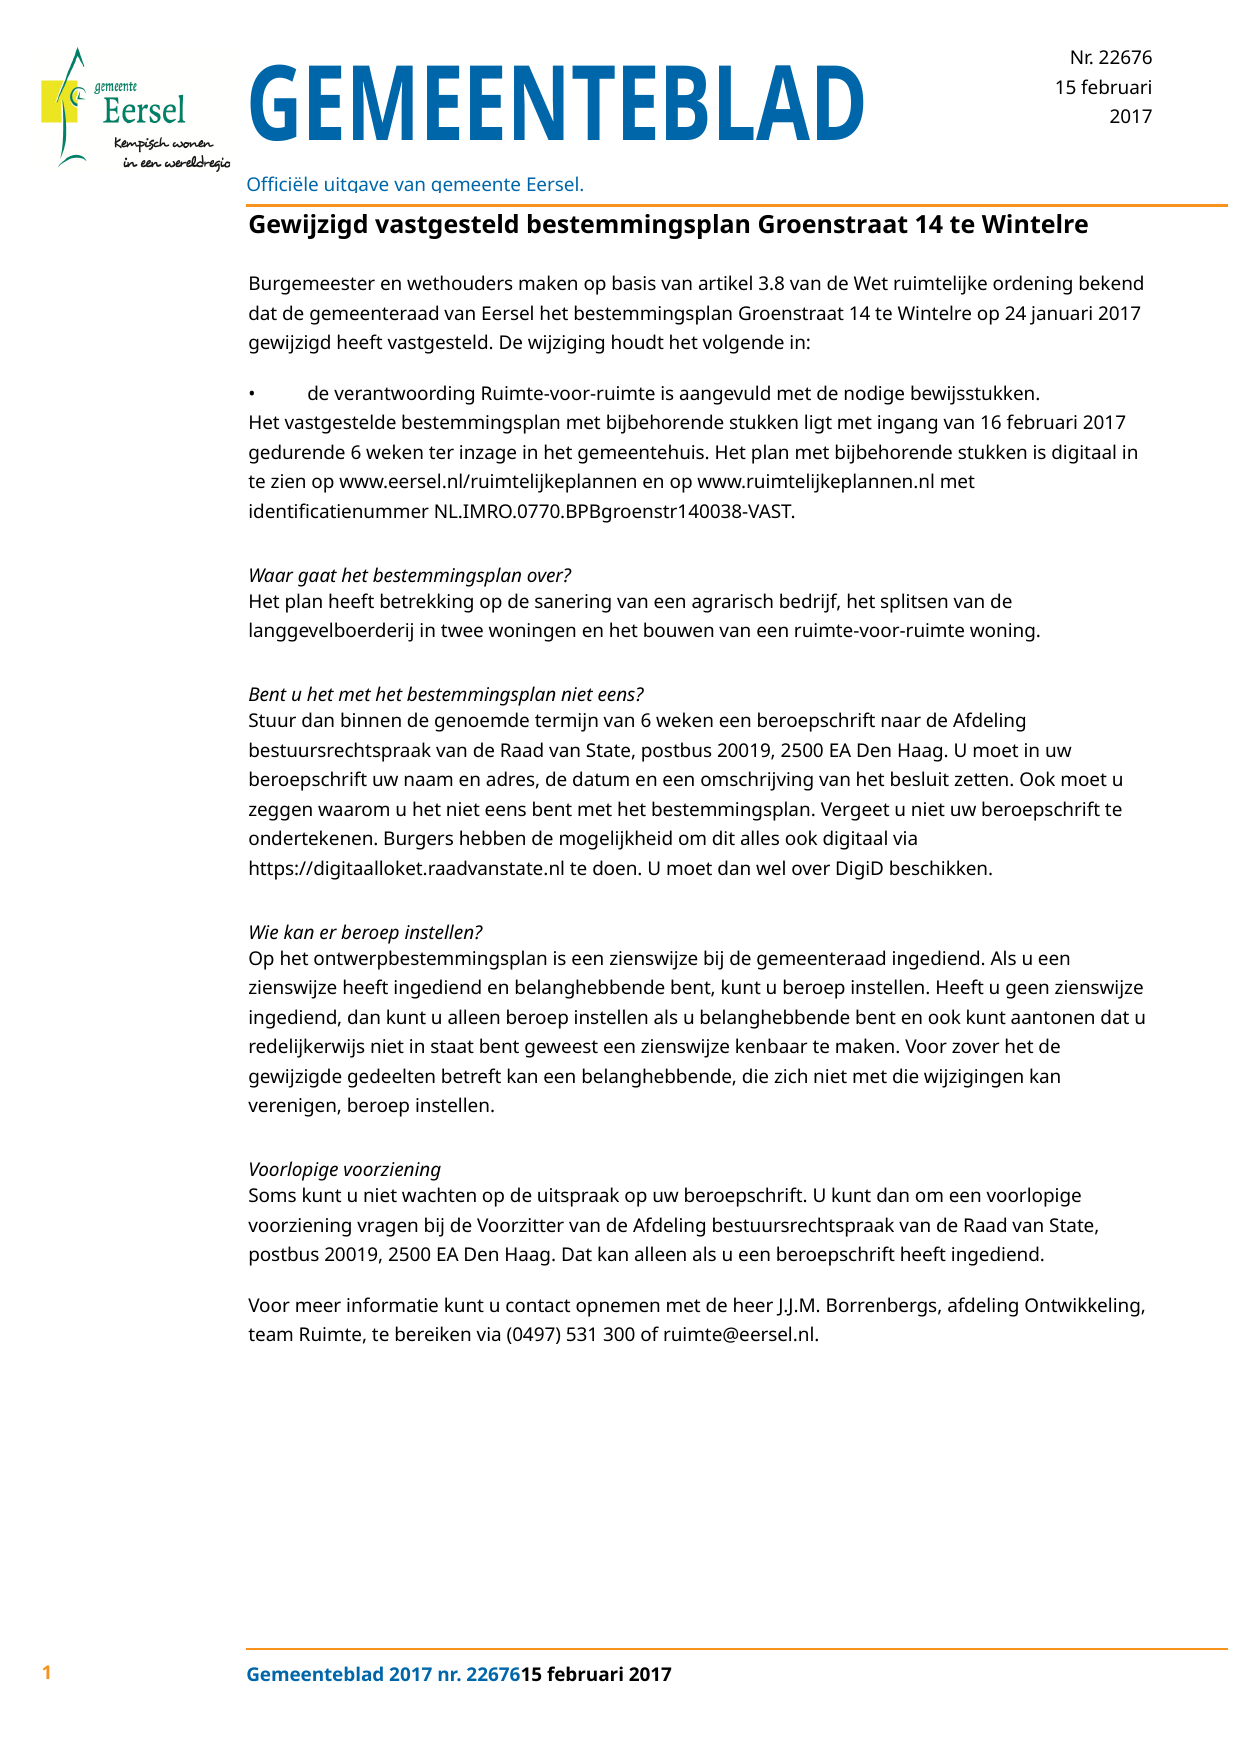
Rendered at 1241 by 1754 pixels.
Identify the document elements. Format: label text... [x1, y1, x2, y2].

picture [41, 47, 231, 172]
list de verantwoording Ruimte-voor-ruimte is aangevuld met de nodige bewijsstukken. [248, 380, 1152, 406]
text Burgemeester en wethouders maken op basis van artikel 3.8 van de Wet ruimtelijke ordening bekend dat de gemeenteraad van Eersel het bestemmingsplan Groenstraat 14 te Wintelre op 24 januari 2017 gewijzigd heeft vastgesteld. De wijziging houdt het volgende in: [248, 270, 1152, 355]
text Voorlopige voorziening [248, 1157, 1152, 1182]
text Stuur dan binnen de genoemde termijn van 6 weken een beroepschrift naar de Afdeling bestuursrechtspraak van de Raad van State, postbus 20019, 2500 EA Den Haag. U moet in uw beroepschrift uw naam en adres, de datum en een omschrijving van het besluit zetten. Ook moet u zeggen waarom u het niet eens bent met het bestemmingsplan. Vergeet u niet uw beroepschrift te ondertekenen. Burgers hebben de mogelijkheid om dit alles ook digitaal via https://digitaalloket.raadvanstate.nl te doen. U moet dan wel over DigiD beschikken. [248, 707, 1152, 881]
text Wie kan er beroep instellen? [248, 919, 1152, 945]
text Op het ontwerpbestemmingsplan is een zienswijze bij de gemeenteraad ingediend. Als u een zienswijze heeft ingediend en belanghebbende bent, kunt u beroep instellen. Heeft u geen zienswijze ingediend, dan kunt u alleen beroep instellen als u belanghebbende bent en ook kunt aantonen dat u redelijkerwijs niet in staat bent geweest een zienswijze kenbaar te maken. Voor zover het de gewijzigde gedeelten betreft kan een belanghebbende, die zich niet met die wijzigingen kan verenigen, beroep instellen. [248, 945, 1152, 1118]
text Soms kunt u niet wachten op de uitspraak op uw beroepschrift. U kunt dan om een voorlopige voorziening vragen bij de Voorzitter van de Afdeling bestuursrechtspraak van de Raad van State, postbus 20019, 2500 EA Den Haag. Dat kan alleen als u een beroepschrift heeft ingediend. [248, 1182, 1152, 1267]
text Het vastgestelde bestemmingsplan met bijbehorende stukken ligt met ingang van 16 februari 2017 gedurende 6 weken ter inzage in het gemeentehuis. Het plan met bijbehorende stukken is digitaal in te zien op www.eersel.nl/ruimtelijkeplannen en op www.ruimtelijkeplannen.nl met identificatienummer NL.IMRO.0770.BPBgroenstr140038-VAST. [248, 409, 1152, 524]
text Gewijzigd vastgesteld bestemmingsplan Groenstraat 14 te Wintelre [248, 207, 1152, 241]
text Voor meer informatie kunt u contact opnemen met de heer J.J.M. Borrenbergs, afdeling Ontwikkeling, team Ruimte, te bereiken via (0497) 531 300 of ruimte@eersel.nl. [248, 1292, 1152, 1347]
text Bent u het met het bestemmingsplan niet eens? [248, 681, 1152, 707]
text Het plan heeft betrekking op de sanering van een agrarisch bedrijf, het splitsen van de langgevelboerderij in twee woningen en het bouwen van een ruimte-voor-ruimte woning. [248, 588, 1152, 643]
text Waar gaat het bestemmingsplan over? [248, 562, 1152, 588]
